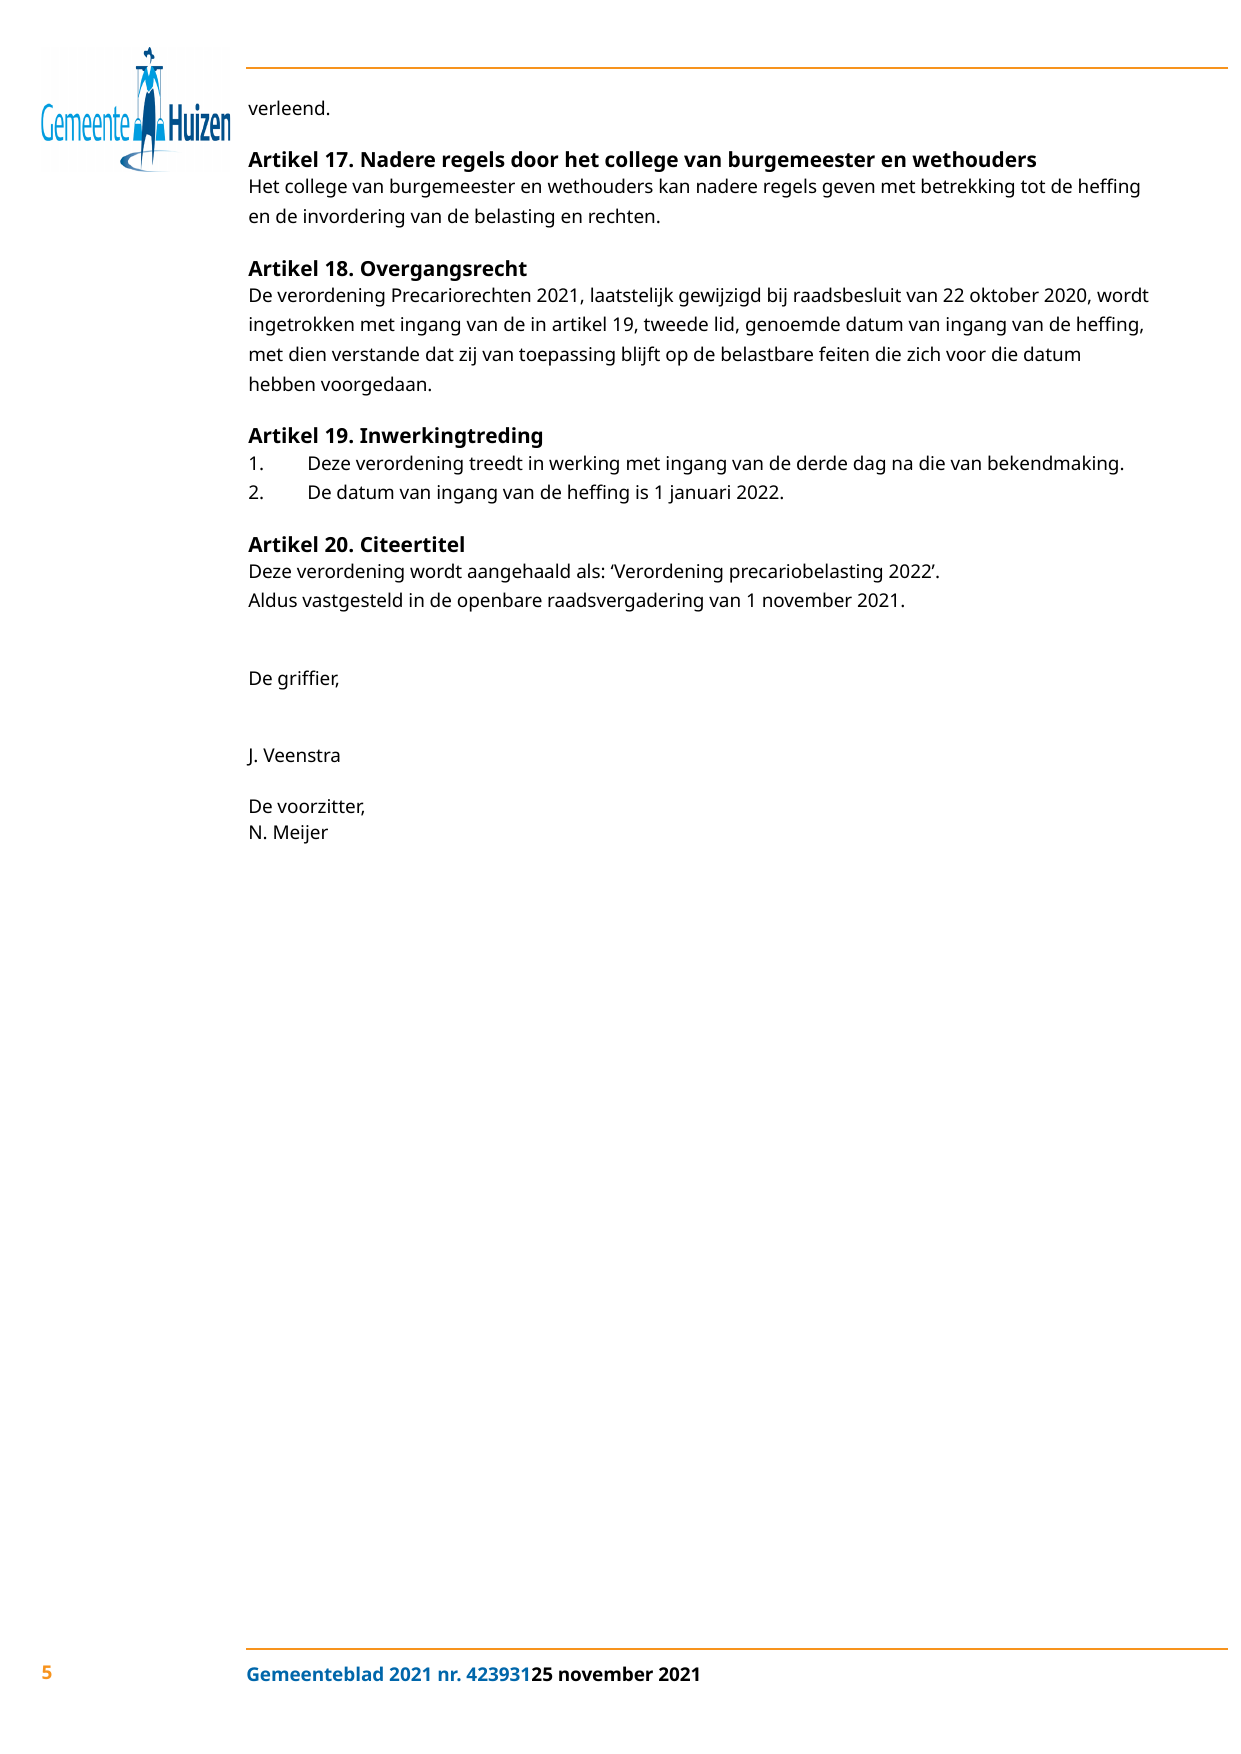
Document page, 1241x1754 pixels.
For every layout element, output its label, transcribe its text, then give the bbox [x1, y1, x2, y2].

text Artikel 18. Overgangsrecht [248, 254, 1152, 282]
list De datum van ingang van de heffing is 1 januari 2022. [248, 479, 1152, 505]
text De verordening Precariorechten 2021, laatstelijk gewijzigd bij raadsbesluit van 22 oktober 2020, wordt ingetrokken met ingang van de in artikel 19, tweede lid, genoemde datum van ingang van de heffing, met dien verstande dat zij van toepassing blijft op de belastbare feiten die zich voor die datum hebben voorgedaan. [248, 282, 1152, 397]
text J. Veenstra [248, 742, 1152, 768]
text Artikel 17. Nadere regels door het college van burgemeester en wethouders [248, 145, 1152, 174]
text Artikel 19. Inwerkingtreding [248, 421, 1152, 450]
text De griffier, [248, 665, 1152, 691]
list Deze verordening treedt in werking met ingang van de derde dag na die van bekendmaking. [248, 450, 1152, 475]
text N. Meijer [248, 819, 1152, 845]
text De voorzitter, [248, 793, 1152, 819]
text Het college van burgemeester en wethouders kan nadere regels geven met betrekking tot de heffing en de invordering van de belasting en rechten. [248, 174, 1152, 229]
text Aldus vastgesteld in de openbare raadsvergadering van 1 november 2021. [248, 588, 1152, 613]
text verleend. [248, 95, 1152, 121]
picture [41, 47, 231, 172]
text Artikel 20. Citeertitel [248, 530, 1152, 558]
text Deze verordening wordt aangehaald als: ‘Verordening precariobelasting 2022’. [248, 558, 1152, 584]
